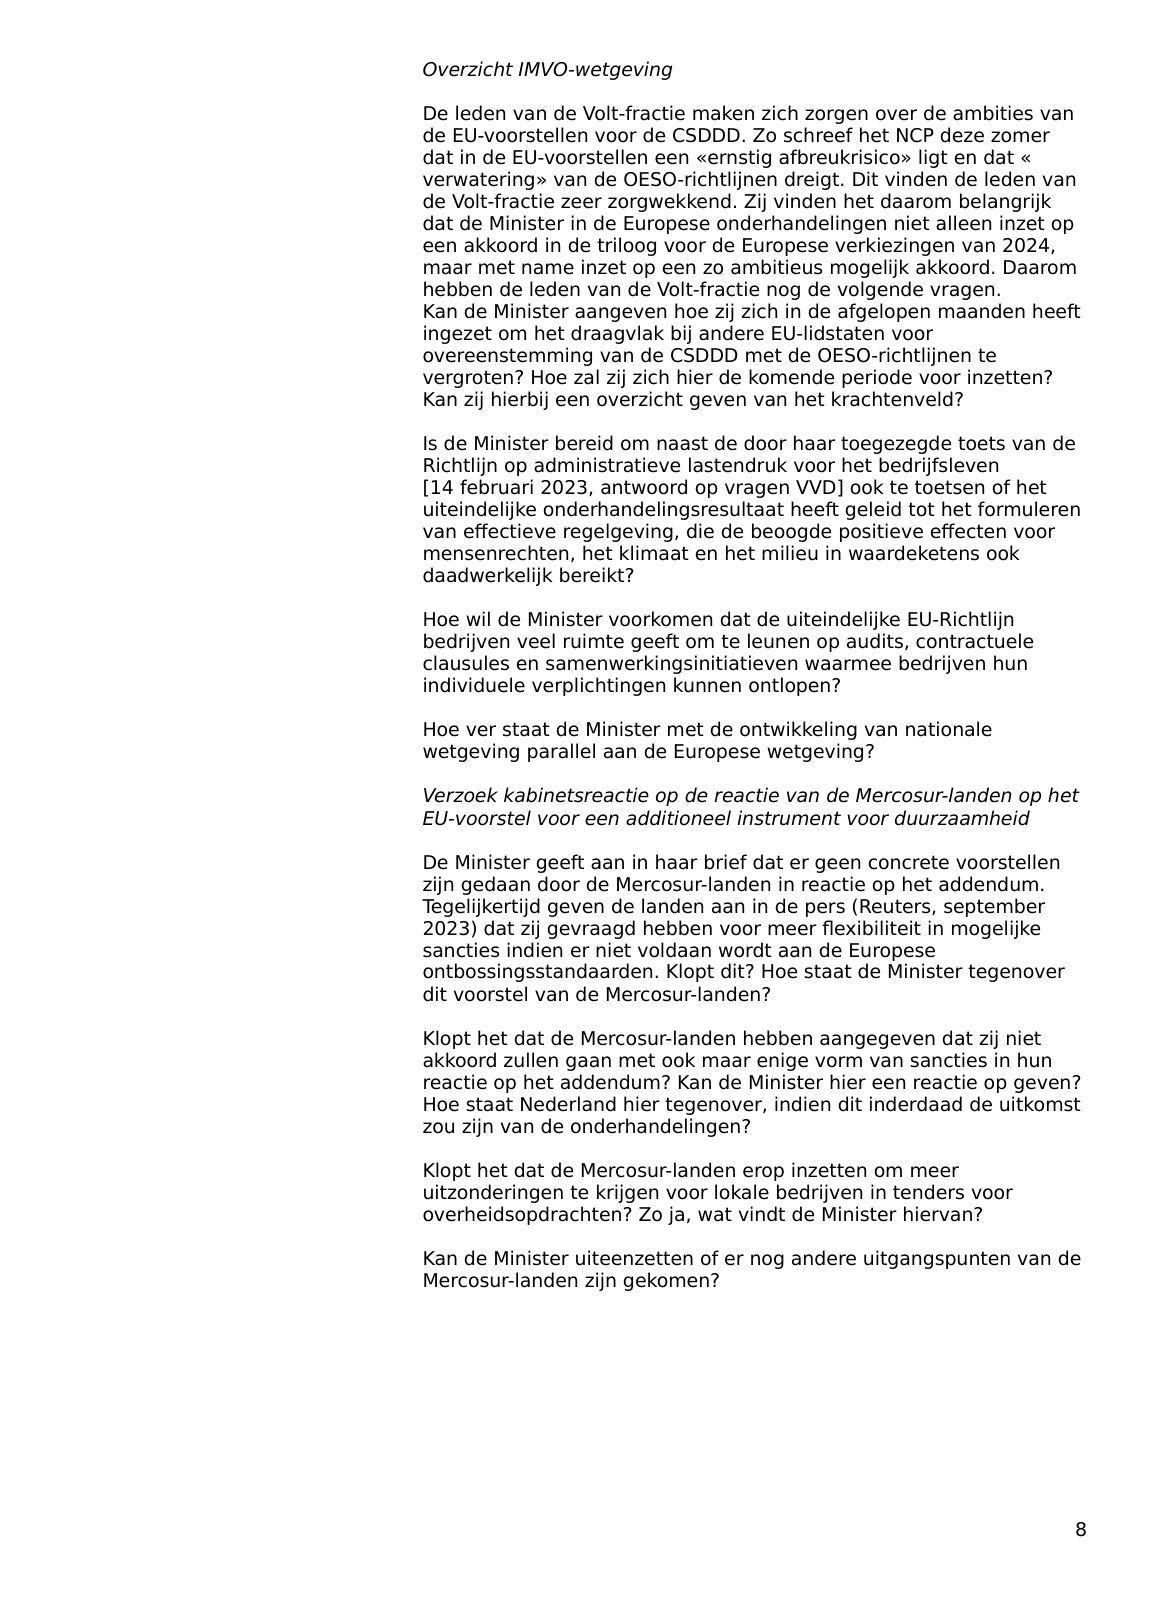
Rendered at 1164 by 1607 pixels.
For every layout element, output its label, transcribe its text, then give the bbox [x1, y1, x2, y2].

text Klopt het dat de Mercosur-landen erop inzetten om meer uitzonderingen te krijgen voor lokale bedrijven in tenders voor overheidsopdrachten? Zo ja, wat vindt de Minister hiervan? [422, 1160, 1087, 1226]
text Kan de Minister uiteenzetten of er nog andere uitgangspunten van de Mercosur-landen zijn gekomen? [422, 1248, 1087, 1292]
subtitle Verzoek kabinetsreactie op de reactie van de Mercosur-landen op het EU-voorstel voor een additioneel instrument voor duurzaamheid [422, 785, 1087, 829]
text De leden van de Volt-fractie maken zich zorgen over de ambities van de EU-voorstellen voor de CSDDD. Zo schreef het NCP deze zomer dat in de EU-voorstellen een «ernstig afbreukrisico» ligt en dat « verwatering» van de OESO-richtlijnen dreigt. Dit vinden de leden van de Volt-fractie zeer zorgwekkend. Zij vinden het daarom belangrijk dat de Minister in de Europese onderhandelingen niet alleen inzet op een akkoord in de triloog voor de Europese verkiezingen van 2024, maar met name inzet op een zo ambitieus mogelijk akkoord. Daarom hebben de leden van de Volt-fractie nog de volgende vragen. [422, 103, 1087, 301]
text Hoe ver staat de Minister met de ontwikkeling van nationale wetgeving parallel aan de Europese wetgeving? [422, 719, 1087, 763]
text Klopt het dat de Mercosur-landen hebben aangegeven dat zij niet akkoord zullen gaan met ook maar enige vorm van sancties in hun reactie op het addendum? Kan de Minister hier een reactie op geven? Hoe staat Nederland hier tegenover, indien dit inderdaad de uitkomst zou zijn van de onderhandelingen? [422, 1028, 1087, 1137]
text Is de Minister bereid om naast de door haar toegezegde toets van de Richtlijn op administratieve lastendruk voor het bedrijfsleven [14 februari 2023, antwoord op vragen VVD] ook te toetsen of het uiteindelijke onderhandelingsresultaat heeft geleid tot het formuleren van effectieve regelgeving, die de beoogde positieve effecten voor mensenrechten, het klimaat en het milieu in waardeketens ook daadwerkelijk bereikt? [422, 433, 1087, 587]
text Hoe wil de Minister voorkomen dat de uiteindelijke EU-Richtlijn bedrijven veel ruimte geeft om te leunen op audits, contractuele clausules en samenwerkingsinitiatieven waarmee bedrijven hun individuele verplichtingen kunnen ontlopen? [422, 609, 1087, 697]
subtitle Overzicht IMVO-wetgeving [422, 59, 1087, 81]
text Kan de Minister aangeven hoe zij zich in de afgelopen maanden heeft ingezet om het draagvlak bij andere EU-lidstaten voor overeenstemming van de CSDDD met de OESO-richtlijnen te vergroten? Hoe zal zij zich hier de komende periode voor inzetten? Kan zij hierbij een overzicht geven van het krachtenveld? [422, 301, 1087, 411]
text De Minister geeft aan in haar brief dat er geen concrete voorstellen zijn gedaan door de Mercosur-landen in reactie op het addendum. Tegelijkertijd geven de landen aan in de pers (Reuters, september 2023) dat zij gevraagd hebben voor meer flexibiliteit in mogelijke sancties indien er niet voldaan wordt aan de Europese ontbossingsstandaarden. Klopt dit? Hoe staat de Minister tegenover dit voorstel van de Mercosur-landen? [422, 852, 1087, 1005]
